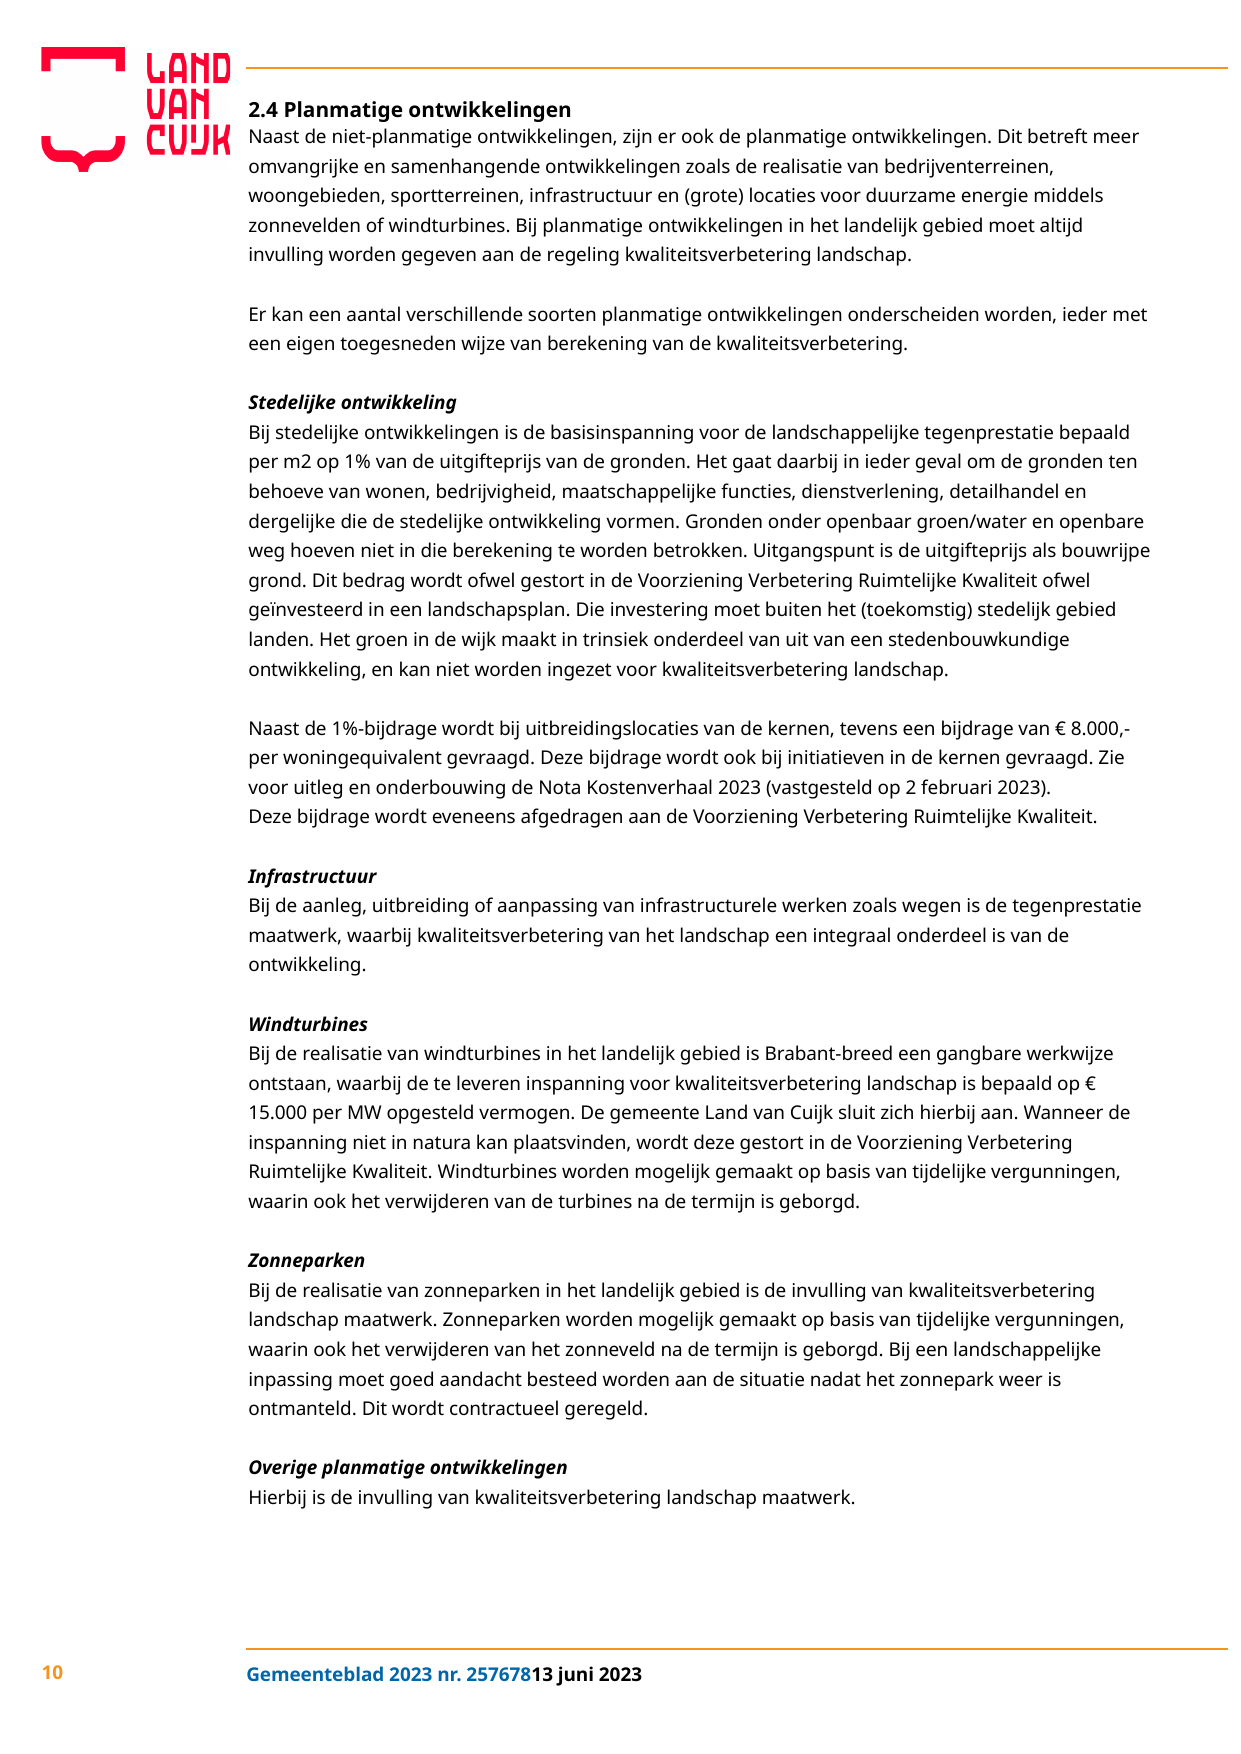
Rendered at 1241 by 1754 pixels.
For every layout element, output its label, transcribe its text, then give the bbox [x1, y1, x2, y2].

picture [41, 47, 231, 172]
text Bij de aanleg, uitbreiding of aanpassing van infrastructurele werken zoals wegen is de tegenprestatie maatwerk, waarbij kwaliteitsverbetering van het landschap een integraal onderdeel is van de ontwikkeling. [248, 892, 1152, 977]
text Er kan een aantal verschillende soorten planmatige ontwikkelingen onderscheiden worden, ieder met een eigen toegesneden wijze van berekening van de kwaliteitsverbetering. [248, 301, 1152, 356]
text Overige planmatige ontwikkelingen [248, 1454, 1152, 1480]
text Bij de realisatie van windturbines in het landelijk gebied is Brabant-breed een gangbare werkwijze ontstaan, waarbij de te leveren inspanning voor kwaliteitsverbetering landschap is bepaald op € 15.000 per MW opgesteld vermogen. De gemeente Land van Cuijk sluit zich hierbij aan. Wanneer de inspanning niet in natura kan plaatsvinden, wordt deze gestort in de Voorziening Verbetering Ruimtelijke Kwaliteit. Windturbines worden mogelijk gemaakt op basis van tijdelijke vergunningen, waarin ook het verwijderen van de turbines na de termijn is geborgd. [248, 1040, 1152, 1214]
text Hierbij is de invulling van kwaliteitsverbetering landschap maatwerk. [248, 1484, 1152, 1510]
text Bij stedelijke ontwikkelingen is de basisinspanning voor de landschappelijke tegenprestatie bepaald per m2 op 1% van de uitgifteprijs van de gronden. Het gaat daarbij in ieder geval om de gronden ten behoeve van wonen, bedrijvigheid, maatschappelijke functies, dienstverlening, detailhandel en dergelijke die de stedelijke ontwikkeling vormen. Gronden onder openbaar groen/water en openbare weg hoeven niet in die berekening te worden betrokken. Uitgangspunt is de uitgifteprijs als bouwrijpe grond. Dit bedrag wordt ofwel gestort in de Voorziening Verbetering Ruimtelijke Kwaliteit ofwel geïnvesteerd in een landschapsplan. Die investering moet buiten het (toekomstig) stedelijk gebied landen. Het groen in de wijk maakt in trinsiek onderdeel van uit van een stedenbouwkundige ontwikkeling, en kan niet worden ingezet voor kwaliteitsverbetering landschap. [248, 419, 1152, 681]
text Naast de niet-planmatige ontwikkelingen, zijn er ook de planmatige ontwikkelingen. Dit betreft meer omvangrijke en samenhangende ontwikkelingen zoals de realisatie van bedrijventerreinen, woongebieden, sportterreinen, infrastructuur en (grote) locaties voor duurzame energie middels zonnevelden of windturbines. Bij planmatige ontwikkelingen in het landelijk gebied moet altijd invulling worden gegeven aan de regeling kwaliteitsverbetering landschap. [248, 123, 1152, 267]
text Infrastructuur [248, 863, 1152, 888]
text Zonneparken [248, 1247, 1152, 1273]
text Bij de realisatie van zonneparken in het landelijk gebied is de invulling van kwaliteitsverbetering landschap maatwerk. Zonneparken worden mogelijk gemaakt op basis van tijdelijke vergunningen, waarin ook het verwijderen van het zonneveld na de termijn is geborgd. Bij een landschappelijke inpassing moet goed aandacht besteed worden aan de situatie nadat het zonnepark weer is ontmanteld. Dit wordt contractueel geregeld. [248, 1277, 1152, 1421]
text Naast de 1%-bijdrage wordt bij uitbreidingslocaties van de kernen, tevens een bijdrage van € 8.000,- per woningequivalent gevraagd. Deze bijdrage wordt ook bij initiatieven in de kernen gevraagd. Zie voor uitleg en onderbouwing de Nota Kostenverhaal 2023 (vastgesteld op 2 februari 2023). [248, 715, 1152, 800]
text Stedelijke ontwikkeling [248, 389, 1152, 415]
text Deze bijdrage wordt eveneens afgedragen aan de Voorziening Verbetering Ruimtelijke Kwaliteit. [248, 804, 1152, 829]
text 2.4 Planmatige ontwikkelingen [248, 95, 1152, 123]
text Windturbines [248, 1011, 1152, 1036]
